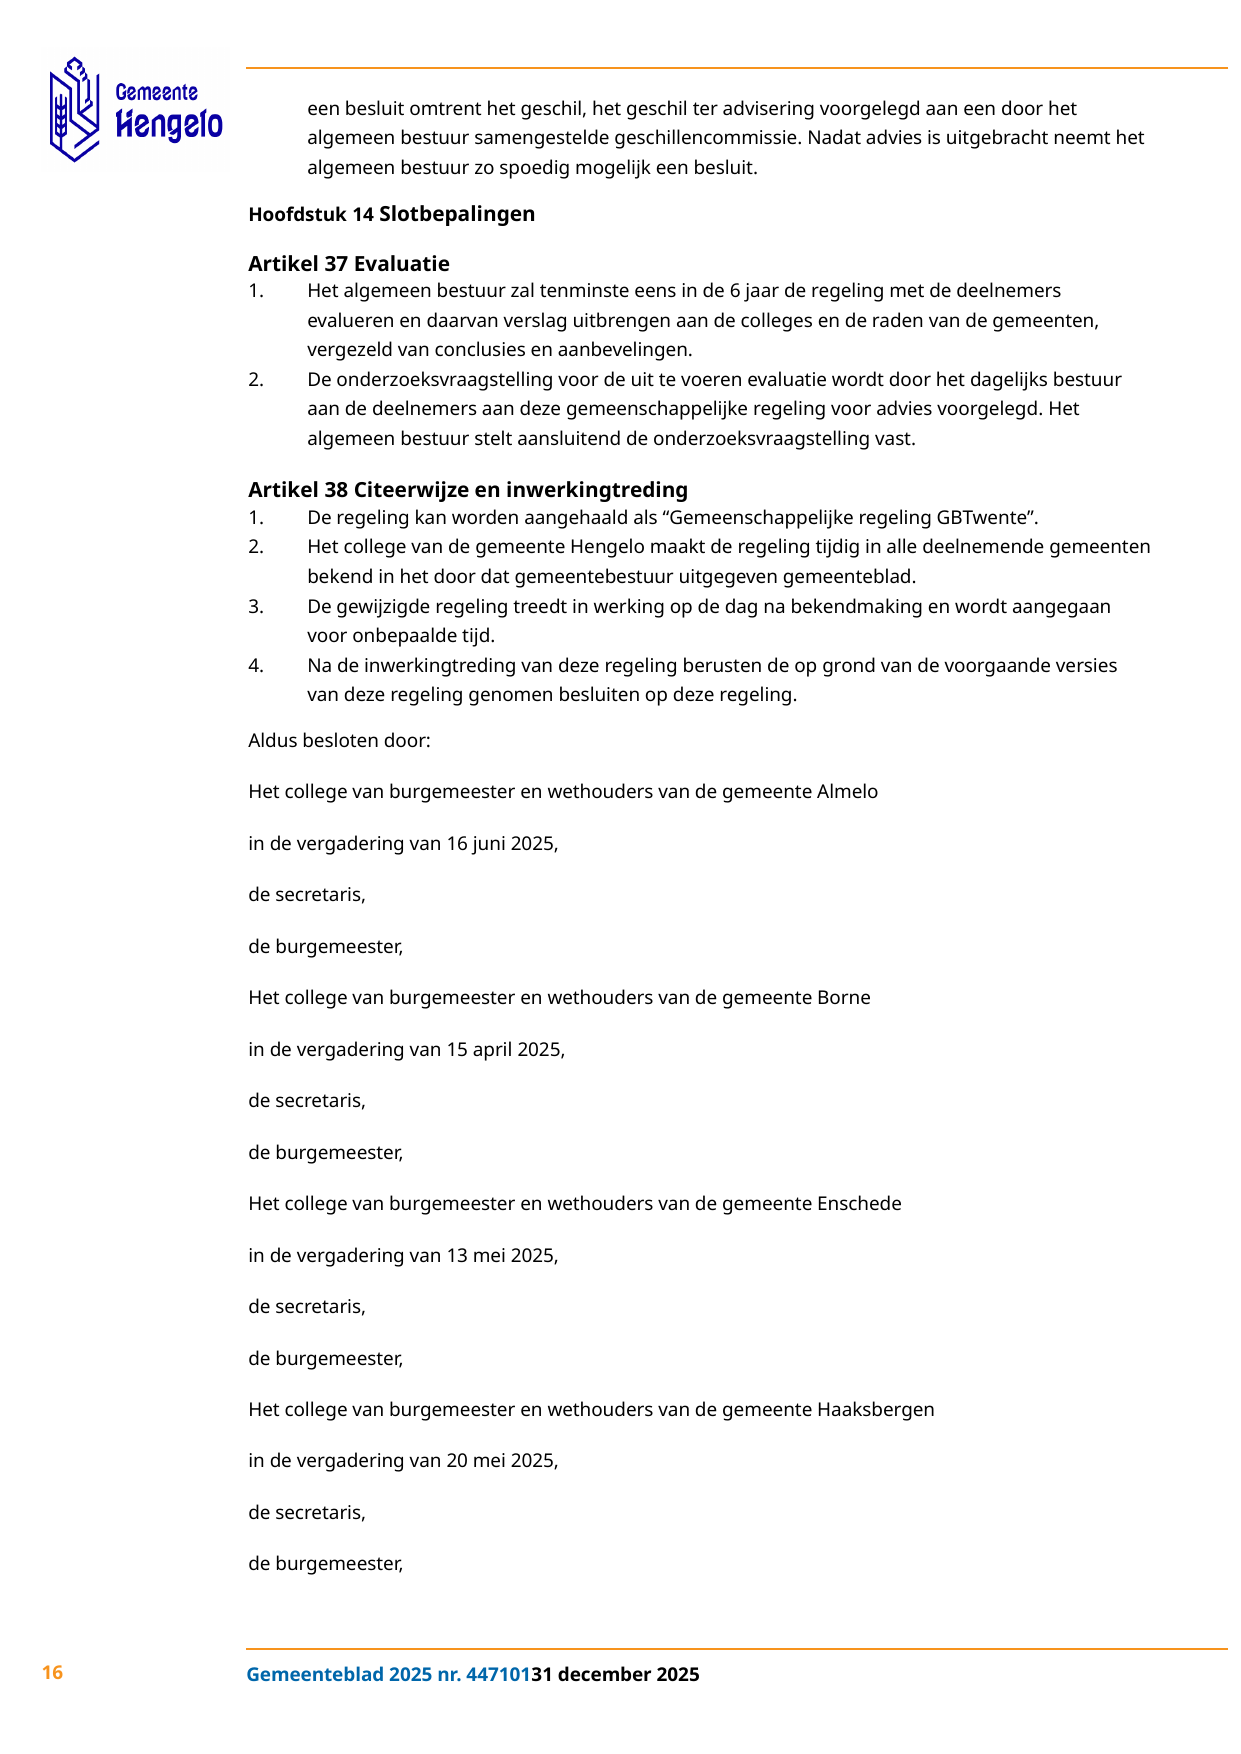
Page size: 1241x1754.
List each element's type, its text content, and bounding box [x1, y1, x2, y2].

text in de vergadering van 13 mei 2025, [248, 1242, 1152, 1267]
text de secretaris, [248, 1499, 1152, 1525]
text de burgemeester, [248, 1345, 1152, 1370]
text de secretaris, [248, 1087, 1152, 1113]
list De gewijzigde regeling treedt in werking op de dag na bekendmaking en wordt aangegaan voor onbepaalde tijd. [248, 593, 1152, 648]
text in de vergadering van 15 april 2025, [248, 1036, 1152, 1062]
list Na de inwerkingtreding van deze regeling berusten de op grond van de voorgaande versies van deze regeling genomen besluiten op deze regeling. [248, 652, 1152, 707]
text Aldus besloten door: [248, 727, 1152, 753]
text de burgemeester, [248, 1551, 1152, 1576]
text Het college van burgemeester en wethouders van de gemeente Almelo [248, 779, 1152, 804]
list Het college van de gemeente Hengelo maakt de regeling tijdig in alle deelnemende gemeenten bekend in het door dat gemeentebestuur uitgegeven gemeenteblad. [248, 534, 1152, 589]
text Het college van burgemeester en wethouders van de gemeente Haaksbergen [248, 1396, 1152, 1422]
text de secretaris, [248, 882, 1152, 907]
picture [41, 47, 231, 172]
text Artikel 37 Evaluatie [248, 249, 1152, 277]
list een besluit omtrent het geschil, het geschil ter advisering voorgelegd aan een door het algemeen bestuur samengestelde geschillencommissie. Nadat advies is uitgebracht neemt het algemeen bestuur zo spoedig mogelijk een besluit. [248, 95, 1152, 180]
text de burgemeester, [248, 933, 1152, 959]
text Artikel 38 Citeerwijze en inwerkingtreding [248, 476, 1152, 504]
text Hoofdstuk 14 Slotbepalingen [248, 199, 1152, 228]
text de secretaris, [248, 1293, 1152, 1319]
text Het college van burgemeester en wethouders van de gemeente Enschede [248, 1190, 1152, 1216]
text in de vergadering van 16 juni 2025, [248, 830, 1152, 856]
text Het college van burgemeester en wethouders van de gemeente Borne [248, 984, 1152, 1010]
list De onderzoeksvraagstelling voor de uit te voeren evaluatie wordt door het dagelijks bestuur aan de deelnemers aan deze gemeenschappelijke regeling voor advies voorgelegd. Het algemeen bestuur stelt aansluitend de onderzoeksvraagstelling vast. [248, 366, 1152, 451]
list De regeling kan worden aangehaald als “Gemeenschappelijke regeling GBTwente”. [248, 504, 1152, 530]
list Het algemeen bestuur zal tenminste eens in de 6 jaar de regeling met de deelnemers evalueren en daarvan verslag uitbrengen aan de colleges en de raden van de gemeenten, vergezeld van conclusies en aanbevelingen. [248, 277, 1152, 362]
text de burgemeester, [248, 1139, 1152, 1164]
text in de vergadering van 20 mei 2025, [248, 1448, 1152, 1473]
